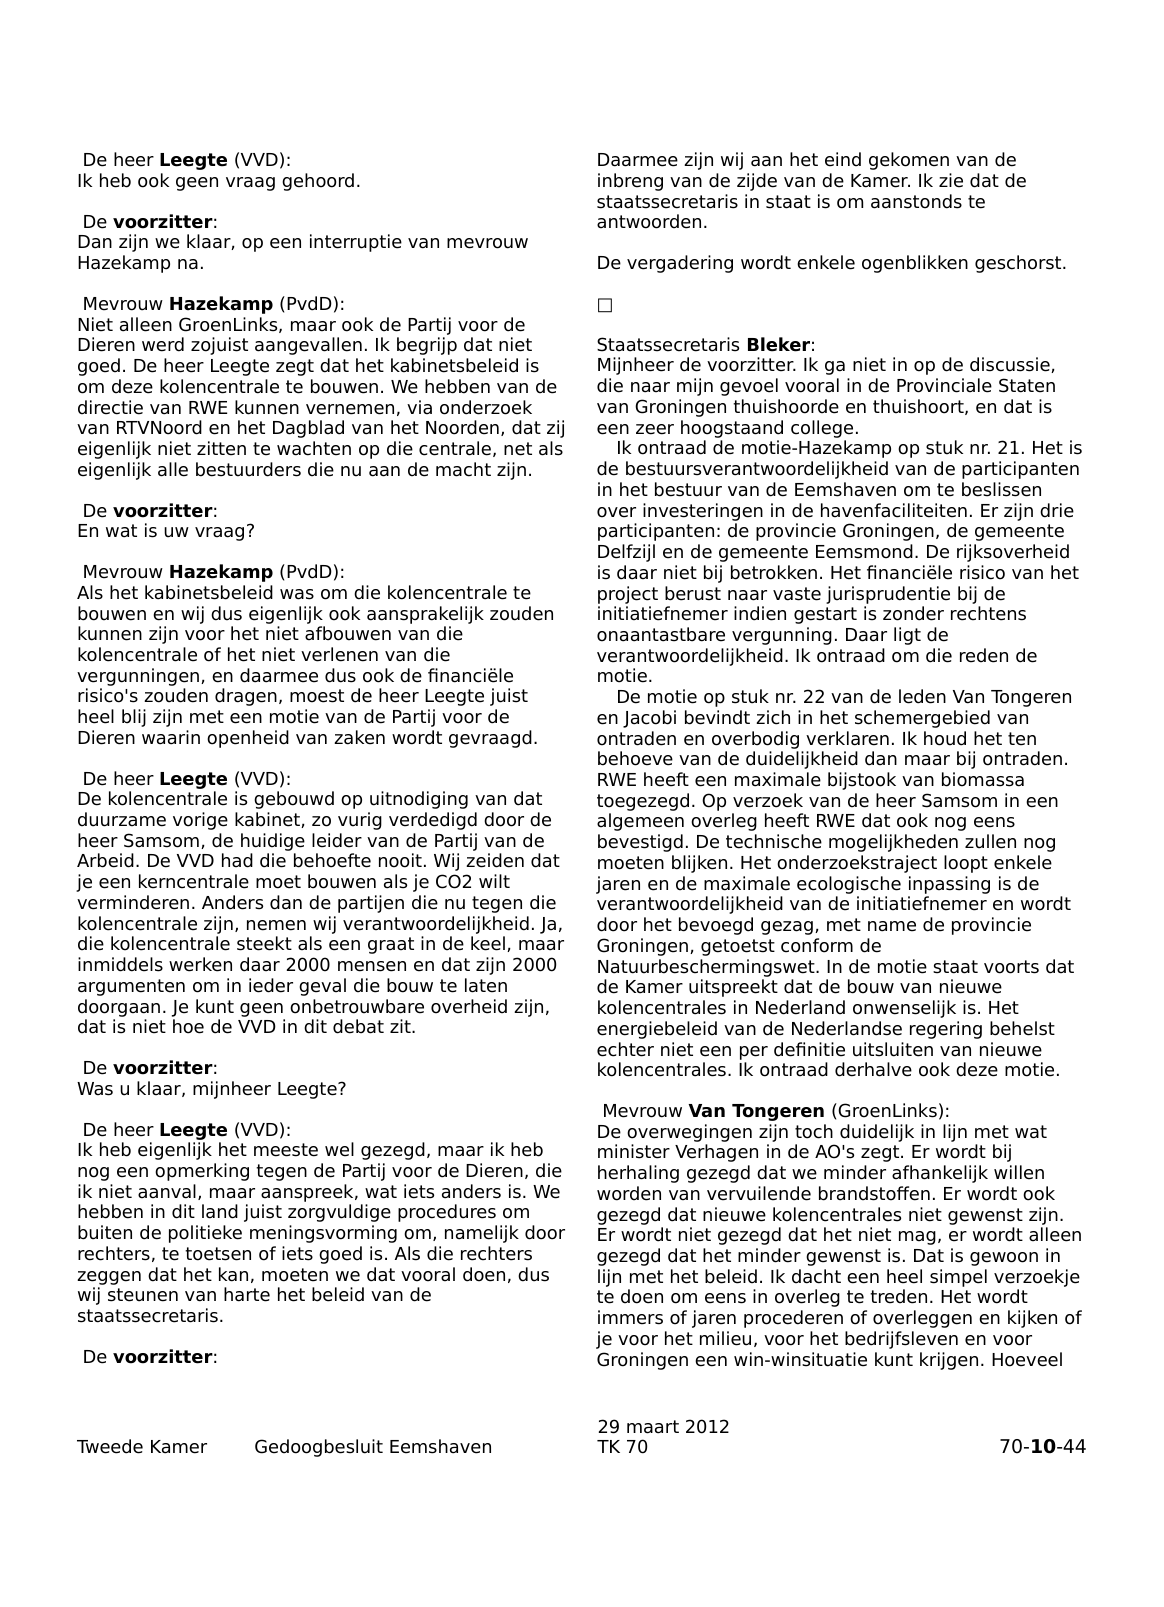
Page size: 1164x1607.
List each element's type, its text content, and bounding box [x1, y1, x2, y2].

text De voorzitter: [77, 212, 567, 232]
text Ik ontraad de motie-Hazekamp op stuk nr. 21. Het is de bestuursverantwoordelijkheid van de participanten in het bestuur van de Eemshaven om te beslissen over investeringen in de havenfaciliteiten. Er zijn drie participanten: de provincie Groningen, de gemeente Delfzijl en de gemeente Eemsmond. De rijksoverheid is daar niet bij betrokken. Het financiële risico van het project berust naar vaste jurisprudentie bij de initiatiefnemer indien gestart is zonder rechtens onaantastbare vergunning. Daar ligt de verantwoordelijkheid. Ik ontraad om die reden de motie. [596, 438, 1087, 687]
text De motie op stuk nr. 22 van de leden Van Tongeren en Jacobi bevindt zich in het schemergebied van ontraden en overbodig verklaren. Ik houd het ten behoeve van de duidelijkheid dan maar bij ontraden. RWE heeft een maximale bijstook van biomassa toegezegd. Op verzoek van de heer Samsom in een algemeen overleg heeft RWE dat ook nog eens bevestigd. De technische mogelijkheden zullen nog moeten blijken. Het onderzoekstraject loopt enkele jaren en de maximale ecologische inpassing is de verantwoordelijkheid van de initiatiefnemer en wordt door het bevoegd gezag, met name de provincie Groningen, getoetst conform de Natuurbeschermingswet. In de motie staat voorts dat de Kamer uitspreekt dat de bouw van nieuwe kolencentrales in Nederland onwenselijk is. Het energiebeleid van de Nederlandse regering behelst echter niet een per definitie uitsluiten van nieuwe kolencentrales. Ik ontraad derhalve ook deze motie. [596, 687, 1087, 1081]
text Mevrouw Van Tongeren (GroenLinks): [596, 1101, 1087, 1122]
text En wat is uw vraag? [77, 521, 567, 542]
text Ik heb ook geen vraag gehoord. [77, 171, 567, 192]
text □ [596, 294, 1087, 314]
text Niet alleen GroenLinks, maar ook de Partij voor de Dieren werd zojuist aangevallen. Ik begrijp dat niet goed. De heer Leegte zegt dat het kabinetsbeleid is om deze kolencentrale te bouwen. We hebben van de directie van RWE kunnen vernemen, via onderzoek van RTVNoord en het Dagblad van het Noorden, dat zij eigenlijk niet zitten te wachten op die centrale, net als eigenlijk alle bestuurders die nu aan de macht zijn. [77, 314, 567, 480]
text Mevrouw Hazekamp (PvdD): [77, 294, 567, 314]
text Mevrouw Hazekamp (PvdD): [77, 562, 567, 583]
text De voorzitter: [77, 1347, 567, 1367]
text De heer Leegte (VVD): [77, 150, 567, 171]
text De kolencentrale is gebouwd op uitnodiging van dat duurzame vorige kabinet, zo vurig verdedigd door de heer Samsom, de huidige leider van de Partij van de Arbeid. De VVD had die behoefte nooit. Wij zeiden dat je een kerncentrale moet bouwen als je CO2 wilt verminderen. Anders dan de partijen die nu tegen die kolencentrale zijn, nemen wij verantwoordelijkheid. Ja, die kolencentrale steekt als een graat in de keel, maar inmiddels werken daar 2000 mensen en dat zijn 2000 argumenten om in ieder geval die bouw te laten doorgaan. Je kunt geen onbetrouwbare overheid zijn, dat is niet hoe de VVD in dit debat zit. [77, 789, 567, 1038]
text Staatssecretaris Bleker: [596, 334, 1087, 355]
text De voorzitter: [77, 500, 567, 521]
text Mijnheer de voorzitter. Ik ga niet in op de discussie, die naar mijn gevoel vooral in de Provinciale Staten van Groningen thuishoorde en thuishoort, en dat is een zeer hoogstaand college. [596, 355, 1087, 438]
text De overwegingen zijn toch duidelijk in lijn met wat minister Verhagen in de AO's zegt. Er wordt bij herhaling gezegd dat we minder afhankelijk willen worden van vervuilende brandstoffen. Er wordt ook gezegd dat nieuwe kolencentrales niet gewenst zijn. Er wordt niet gezegd dat het niet mag, er wordt alleen gezegd dat het minder gewenst is. Dat is gewoon in lijn met het beleid. Ik dacht een heel simpel verzoekje te doen om eens in overleg te treden. Het wordt immers of jaren procederen of overleggen en kijken of je voor het milieu, voor het bedrijfsleven en voor Groningen een win-winsituatie kunt krijgen. Hoeveel [596, 1122, 1087, 1370]
text Als het kabinetsbeleid was om die kolencentrale te bouwen en wij dus eigenlijk ook aansprakelijk zouden kunnen zijn voor het niet afbouwen van die kolencentrale of het niet verlenen van die vergunningen, en daarmee dus ook de financiële risico's zouden dragen, moest de heer Leegte juist heel blij zijn met een motie van de Partij voor de Dieren waarin openheid van zaken wordt gevraagd. [77, 583, 567, 748]
text Dan zijn we klaar, op een interruptie van mevrouw Hazekamp na. [77, 232, 567, 274]
text De heer Leegte (VVD): [77, 768, 567, 789]
text Daarmee zijn wij aan het eind gekomen van de inbreng van de zijde van de Kamer. Ik zie dat de staatssecretaris in staat is om aanstonds te antwoorden. [596, 150, 1087, 233]
text De vergadering wordt enkele ogenblikken geschorst. [596, 253, 1087, 274]
text Ik heb eigenlijk het meeste wel gezegd, maar ik heb nog een opmerking tegen de Partij voor de Dieren, die ik niet aanval, maar aanspreek, wat iets anders is. We hebben in dit land juist zorgvuldige procedures om buiten de politieke meningsvorming om, namelijk door rechters, te toetsen of iets goed is. Als die rechters zeggen dat het kan, moeten we dat vooral doen, dus wij steunen van harte het beleid van de staatssecretaris. [77, 1140, 567, 1327]
text De voorzitter: [77, 1058, 567, 1079]
text De heer Leegte (VVD): [77, 1119, 567, 1140]
text Was u klaar, mijnheer Leegte? [77, 1079, 567, 1099]
